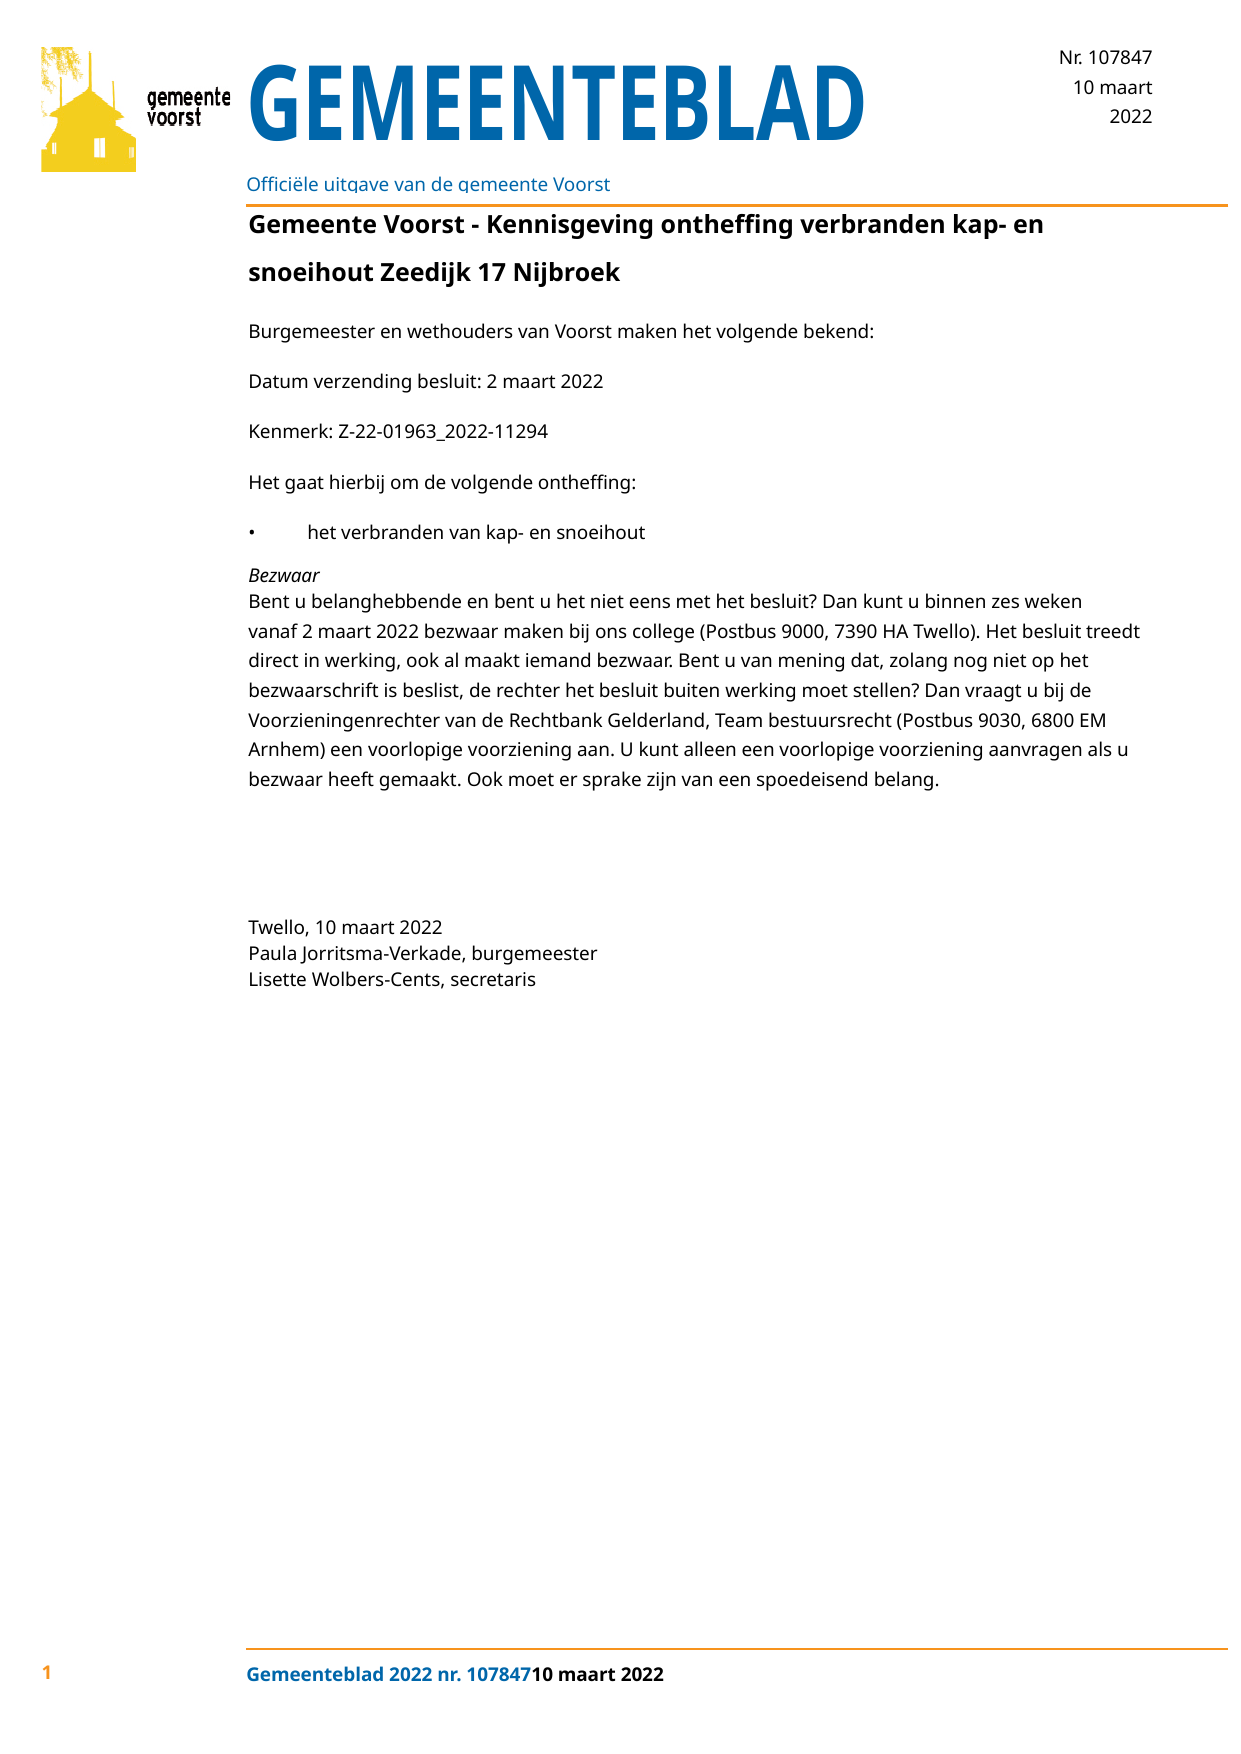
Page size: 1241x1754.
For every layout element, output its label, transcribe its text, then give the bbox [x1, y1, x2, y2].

text Lisette Wolbers-Cents, secretaris [248, 966, 1152, 992]
text Gemeente Voorst - Kennisgeving ontheffing verbranden kap- en snoeihout Zeedijk 17 Nijbroek [248, 207, 1152, 288]
text Datum verzending besluit: 2 maart 2022 [248, 368, 1152, 394]
text Kenmerk: Z-22-01963_2022-11294 [248, 419, 1152, 444]
text Paula Jorritsma-Verkade, burgemeester [248, 940, 1152, 966]
picture [41, 47, 231, 172]
text Burgemeester en wethouders van Voorst maken het volgende bekend: [248, 318, 1152, 344]
text Het gaat hierbij om de volgende ontheffing: [248, 469, 1152, 495]
text Twello, 10 maart 2022 [248, 914, 1152, 940]
text Bezwaar [248, 563, 1152, 588]
list het verbranden van kap- en snoeihout [248, 519, 1152, 545]
text Bent u belanghebbende en bent u het niet eens met het besluit? Dan kunt u binnen zes weken vanaf 2 maart 2022 bezwaar maken bij ons college (Postbus 9000, 7390 HA Twello). Het besluit treedt direct in werking, ook al maakt iemand bezwaar. Bent u van mening dat, zolang nog niet op het bezwaarschrift is beslist, de rechter het besluit buiten werking moet stellen? Dan vraagt u bij de Voorzieningenrechter van de Rechtbank Gelderland, Team bestuursrecht (Postbus 9030, 6800 EM Arnhem) een voorlopige voorziening aan. U kunt alleen een voorlopige voorziening aanvragen als u bezwaar heeft gemaakt. Ook moet er sprake zijn van een spoedeisend belang. [248, 588, 1152, 792]
